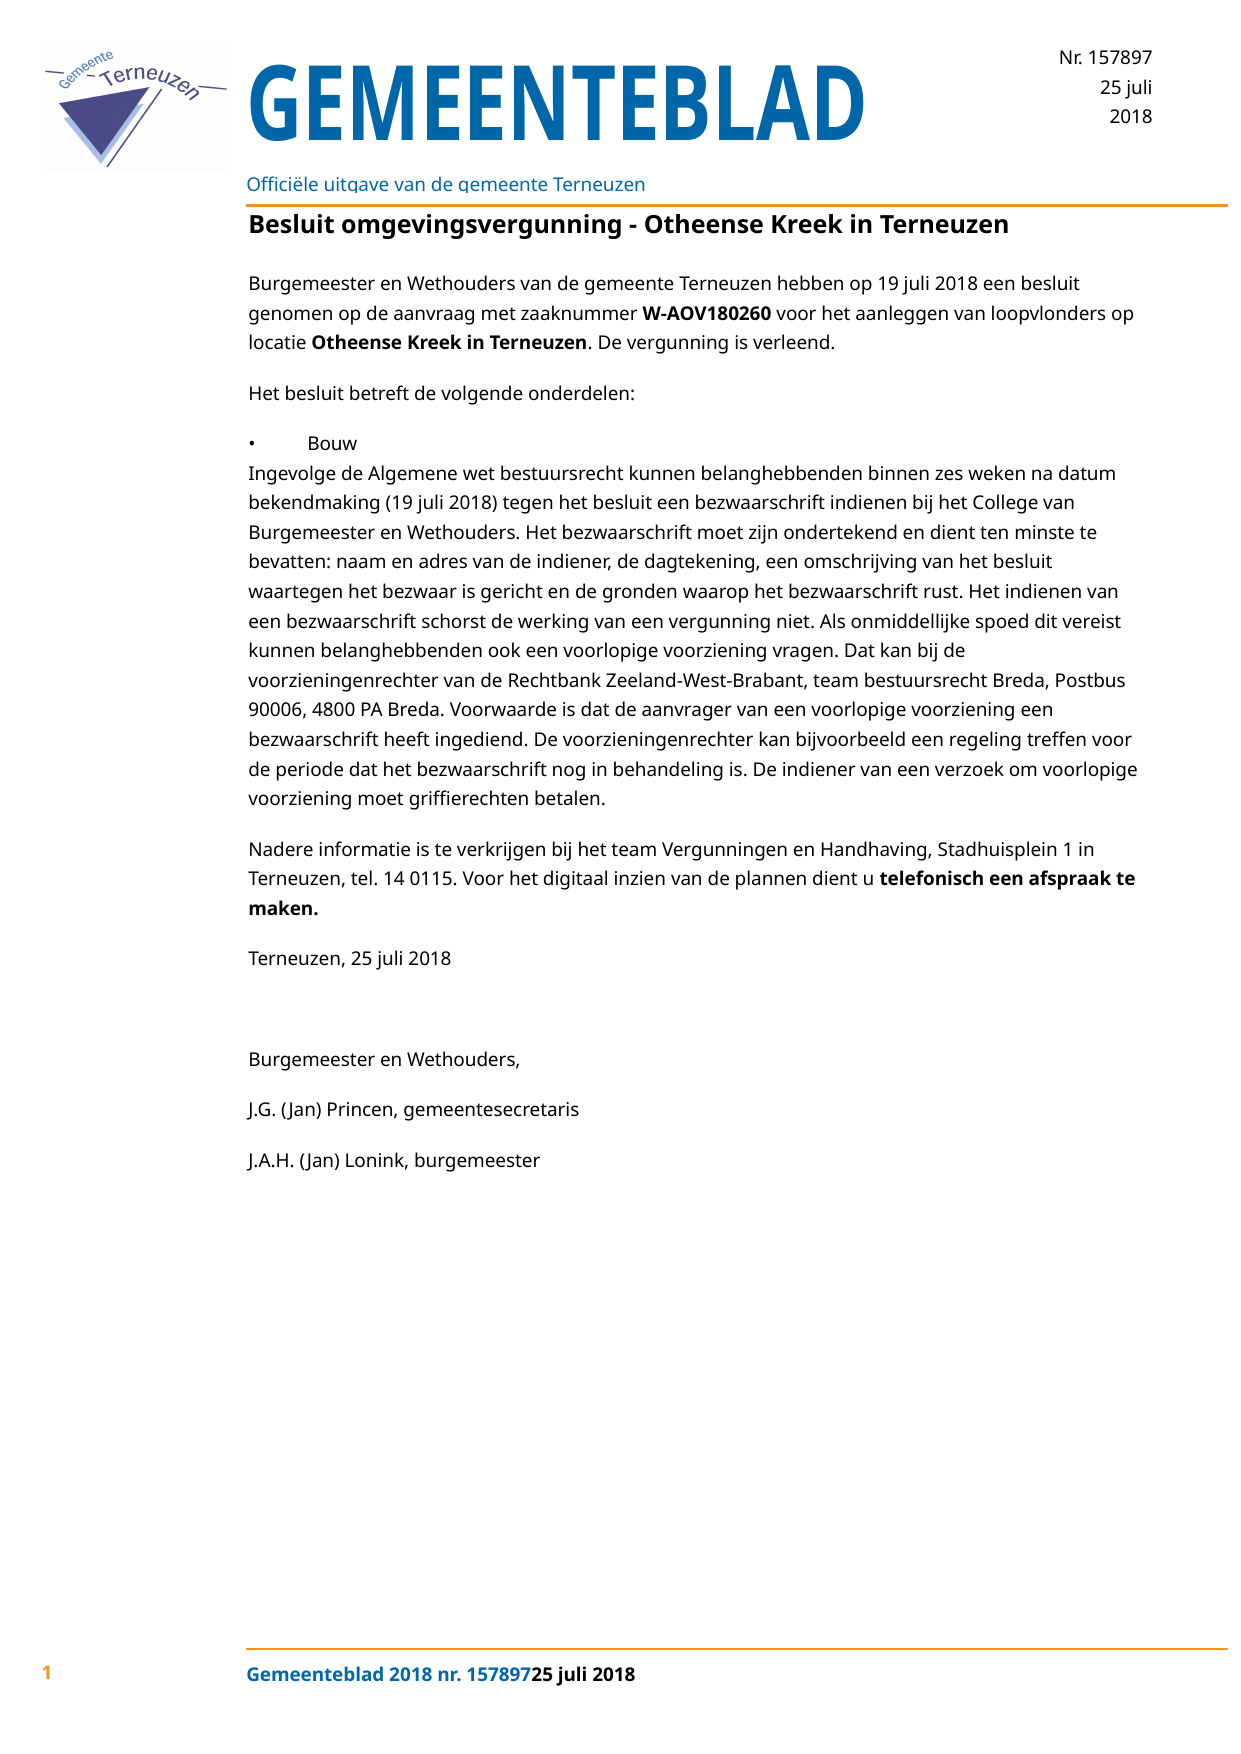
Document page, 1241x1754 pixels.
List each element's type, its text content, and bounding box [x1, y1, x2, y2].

list Bouw [248, 430, 1152, 456]
text J.G. (Jan) Princen, gemeentesecretaris [248, 1097, 1152, 1122]
text Terneuzen, 25 juli 2018 [248, 945, 1152, 971]
text Het besluit betreft de volgende onderdelen: [248, 380, 1152, 406]
text Burgemeester en Wethouders van de gemeente Terneuzen hebben op 19 juli 2018 een besluit genomen op de aanvraag met zaaknummer W-AOV180260 voor het aanleggen van loopvlonders op locatie Otheense Kreek in Terneuzen. De vergunning is verleend. [248, 270, 1152, 355]
text Ingevolge de Algemene wet bestuursrecht kunnen belanghebbenden binnen zes weken na datum bekendmaking (19 juli 2018) tegen het besluit een bezwaarschrift indienen bij het College van Burgemeester en Wethouders. Het bezwaarschrift moet zijn ondertekend en dient ten minste te bevatten: naam en adres van de indiener, de dagtekening, een omschrijving van het besluit waartegen het bezwaar is gericht en de gronden waarop het bezwaarschrift rust. Het indienen van een bezwaarschrift schorst de werking van een vergunning niet. Als onmiddellijke spoed dit vereist kunnen belanghebbenden ook een voorlopige voorziening vragen. Dat kan bij de voorzieningenrechter van de Rechtbank Zeeland-West-Brabant, team bestuursrecht Breda, Postbus 90006, 4800 PA Breda. Voorwaarde is dat de aanvrager van een voorlopige voorziening een bezwaarschrift heeft ingediend. De voorzieningenrechter kan bijvoorbeeld een regeling treffen voor de periode dat het bezwaarschrift nog in behandeling is. De indiener van een verzoek om voorlopige voorziening moet griffierechten betalen. [248, 460, 1152, 811]
text J.A.H. (Jan) Lonink, burgemeester [248, 1147, 1152, 1173]
text Besluit omgevingsvergunning - Otheense Kreek in Terneuzen [248, 207, 1152, 241]
text Nadere informatie is te verkrijgen bij het team Vergunningen en Handhaving, Stadhuisplein 1 in Terneuzen, tel. 14 0115. Voor het digitaal inzien van de plannen dient u telefonisch een afspraak te maken. [248, 836, 1152, 921]
text Burgemeester en Wethouders, [248, 1046, 1152, 1072]
picture [41, 47, 231, 172]
